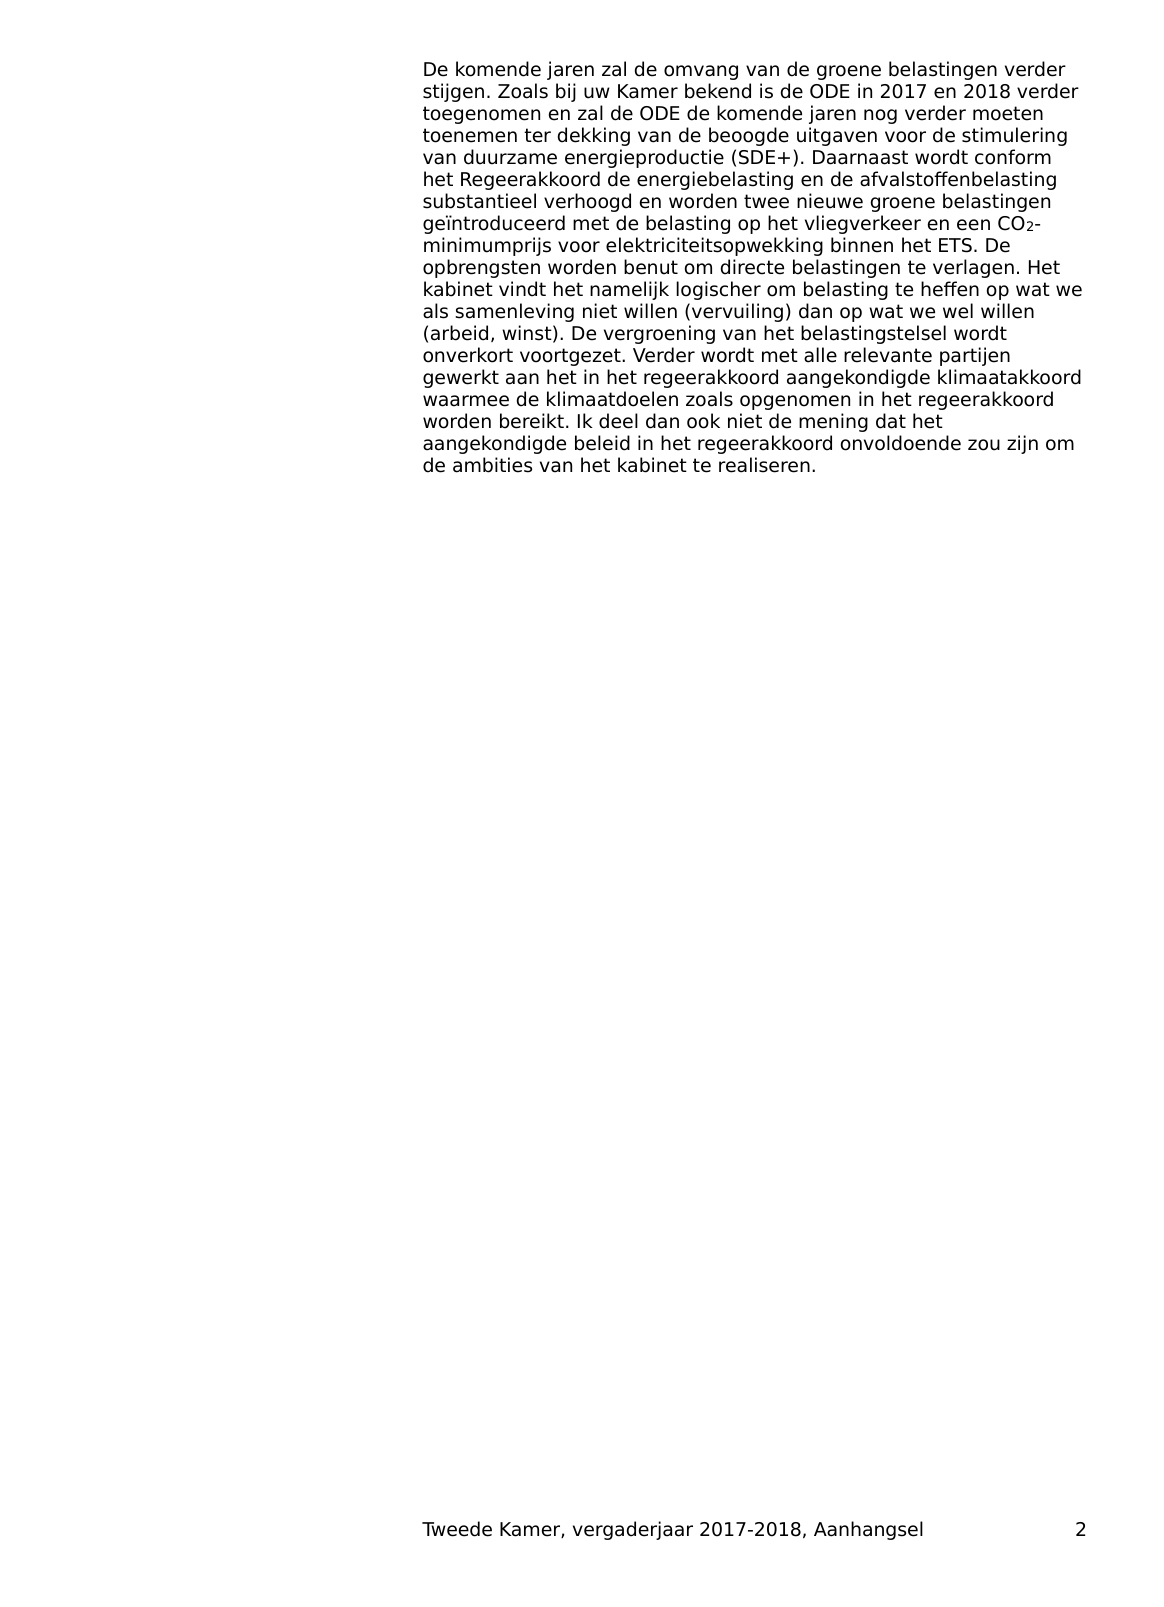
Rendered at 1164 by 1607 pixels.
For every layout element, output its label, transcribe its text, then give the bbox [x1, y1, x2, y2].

text De komende jaren zal de omvang van de groene belastingen verder stijgen. Zoals bij uw Kamer bekend is de ODE in 2017 en 2018 verder toegenomen en zal de ODE de komende jaren nog verder moeten toenemen ter dekking van de beoogde uitgaven voor de stimulering van duurzame energieproductie (SDE+). Daarnaast wordt conform het Regeerakkoord de energiebelasting en de afvalstoffenbelasting substantieel verhoogd en worden twee nieuwe groene belastingen geïntroduceerd met de belasting op het vliegverkeer en een CO2-minimumprijs voor elektriciteitsopwekking binnen het ETS. De opbrengsten worden benut om directe belastingen te verlagen. Het kabinet vindt het namelijk logischer om belasting te heffen op wat we als samenleving niet willen (vervuiling) dan op wat we wel willen (arbeid, winst). De vergroening van het belastingstelsel wordt onverkort voortgezet. Verder wordt met alle relevante partijen gewerkt aan het in het regeerakkoord aangekondigde klimaatakkoord waarmee de klimaatdoelen zoals opgenomen in het regeerakkoord worden bereikt. Ik deel dan ook niet de mening dat het aangekondigde beleid in het regeerakkoord onvoldoende zou zijn om de ambities van het kabinet te realiseren. [422, 59, 1087, 477]
